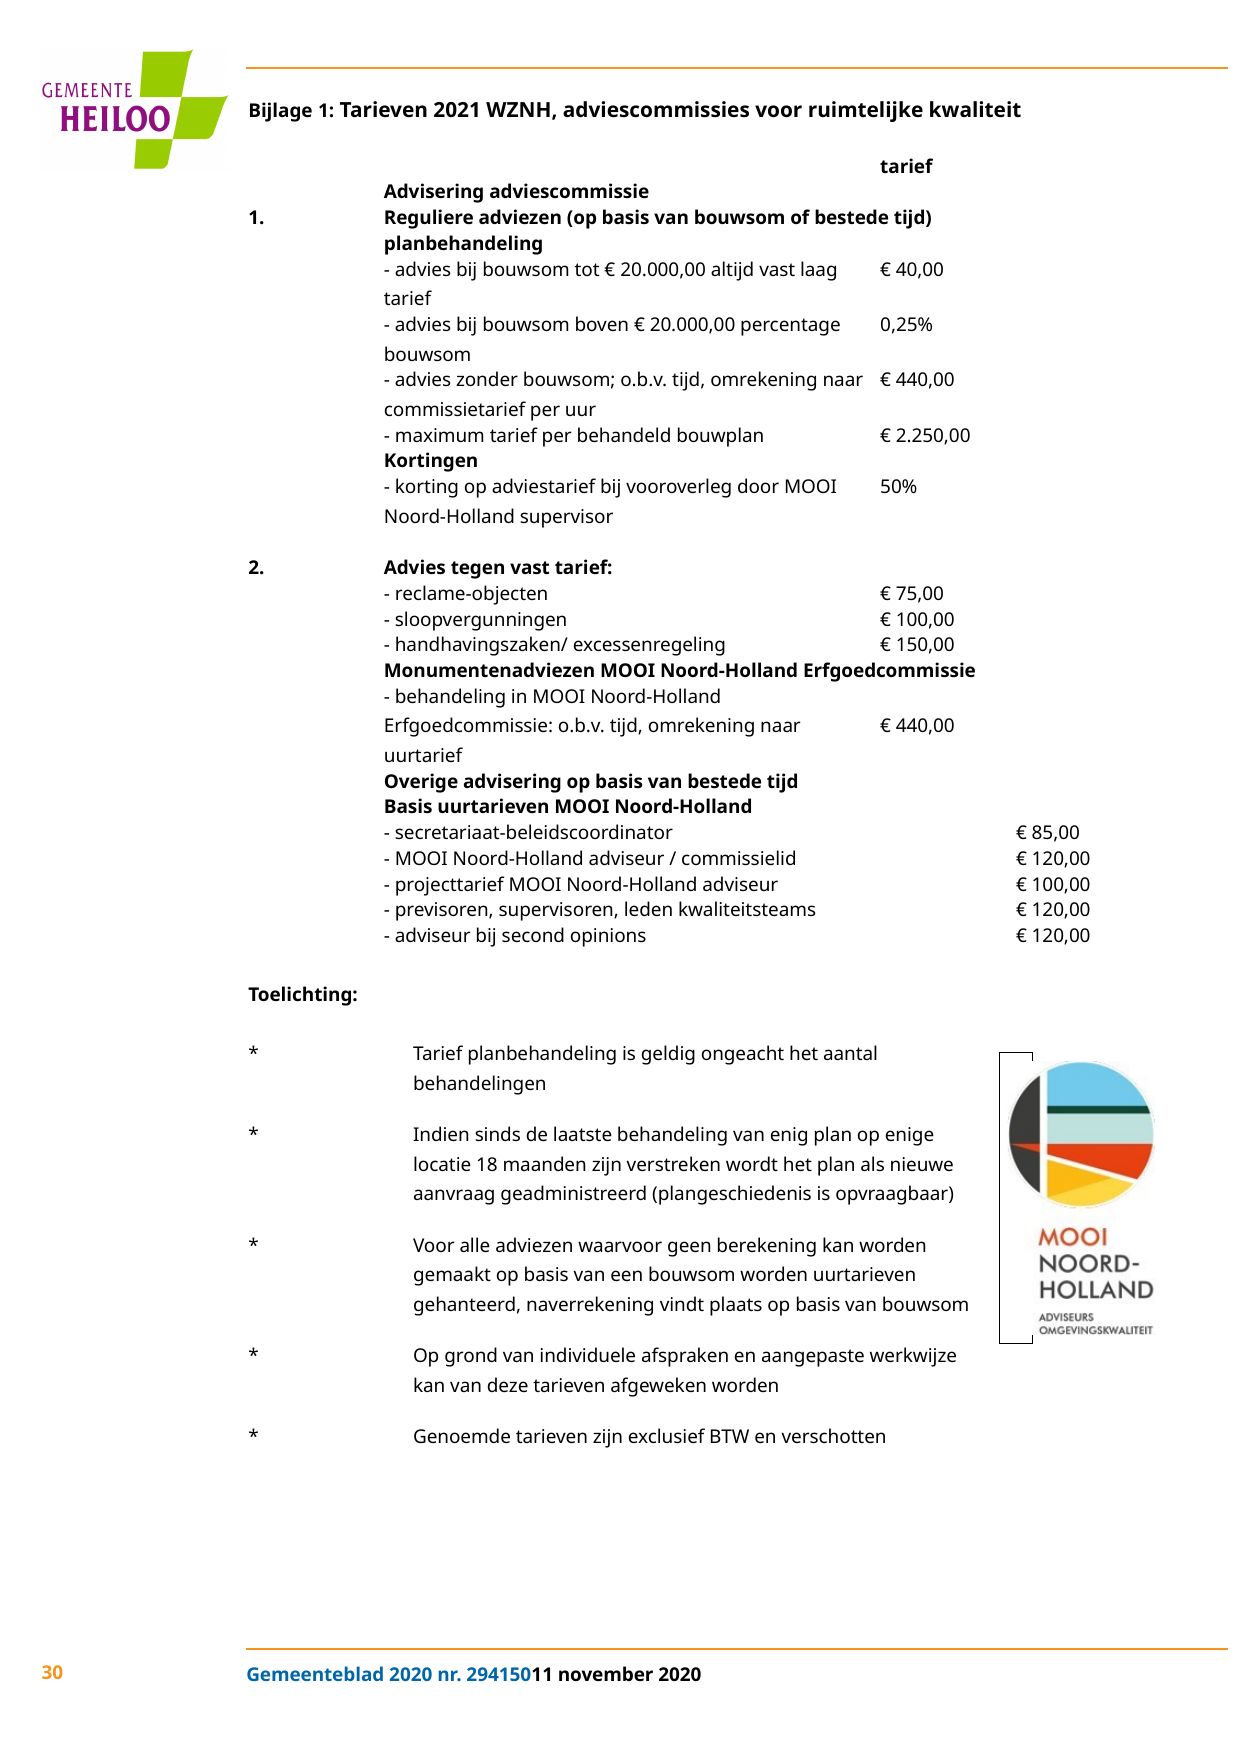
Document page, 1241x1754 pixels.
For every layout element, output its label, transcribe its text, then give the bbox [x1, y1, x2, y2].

text Bijlage 1: Tarieven 2021 WZNH, adviescommissies voor ruimtelijke kwaliteit [248, 95, 1152, 123]
table_cell Advies tegen vast tarief: [384, 554, 1152, 580]
table_cell 1. [248, 205, 384, 230]
picture [1007, 1061, 1155, 1335]
table_cell Voor alle adviezen waarvoor geen berekening kan worden gemaakt op basis van een bouwsom worden uurtarieven gehanteerd, naverrekening vindt plaats op basis van bouwsom [413, 1232, 987, 1317]
table_cell * [248, 1424, 413, 1449]
table_cell - secretariaat-beleidscoordinator [384, 819, 1016, 845]
table_cell [248, 922, 384, 948]
table_cell - MOOI Noord-Holland adviseur / commissielid [384, 845, 1016, 871]
table_cell Op grond van individuele afspraken en aangepaste werkwijze kan van deze tarieven afgeweken worden [413, 1343, 987, 1398]
table_cell [413, 1095, 987, 1121]
table_cell - advies zonder bouwsom; o.b.v. tijd, omrekening naar commissietarief per uur [384, 367, 880, 422]
table_header Tarief planbehandeling is geldig ongeacht het aantal behandelingen [413, 1040, 987, 1095]
table_cell - korting op adviestarief bij vooroverleg door MOOI Noord-Holland supervisor [384, 473, 880, 529]
table_cell [248, 1206, 413, 1232]
table_cell € 440,00 [880, 683, 1152, 768]
table_cell - previsoren, supervisoren, leden kwaliteitsteams [384, 897, 1016, 922]
table_cell 50% [880, 473, 1152, 529]
table_cell Genoemde tarieven zijn exclusief BTW en verschotten [413, 1424, 987, 1449]
table_cell € 120,00 [1016, 922, 1152, 948]
table_cell € 40,00 [880, 256, 1152, 311]
table_cell € 120,00 [1016, 845, 1152, 871]
table_header [248, 153, 384, 179]
table_cell * [248, 1121, 413, 1206]
table_cell - maximum tarief per behandeld bouwplan [384, 422, 880, 448]
table_cell [248, 845, 384, 871]
table_cell € 2.250,00 [880, 422, 1152, 448]
table_cell - handhavingszaken/ excessenregeling [384, 632, 880, 657]
table_cell [248, 871, 384, 897]
table_cell € 100,00 [880, 606, 1152, 632]
table_cell [413, 1206, 987, 1232]
table_cell Reguliere adviezen (op basis van bouwsom of bestede tijd) [384, 205, 1152, 230]
table_cell [248, 606, 384, 632]
table_cell [248, 1095, 413, 1121]
table_cell - sloopvergunningen [384, 606, 880, 632]
table_cell € 100,00 [1016, 871, 1152, 897]
table_cell [248, 1398, 413, 1423]
table_cell 2. [248, 554, 384, 580]
table_cell [248, 897, 384, 922]
picture [41, 47, 231, 172]
table_cell [248, 794, 384, 819]
table_cell 0,25% [880, 311, 1152, 367]
table_cell - adviseur bij second opinions [384, 922, 1016, 948]
table_cell Indien sinds de laatste behandeling van enig plan op enige locatie 18 maanden zijn verstreken wordt het plan als nieuwe aanvraag geadministreerd (plangeschiedenis is opvraagbaar) [413, 1121, 987, 1206]
table_cell [248, 632, 384, 657]
table_cell * [248, 1343, 413, 1398]
table_cell - advies bij bouwsom boven € 20.000,00 percentage bouwsom [384, 311, 880, 367]
table_header [384, 153, 880, 179]
table_cell [248, 473, 384, 529]
table_cell [248, 230, 384, 256]
table_header * [248, 1040, 413, 1095]
table_cell Monumentenadviezen MOOI Noord-Holland Erfgoedcommissie [384, 657, 1152, 683]
table_cell - behandeling in MOOI Noord-Holland Erfgoedcommissie: o.b.v. tijd, omrekening naar uurtarief [384, 683, 880, 768]
table_cell [248, 179, 384, 204]
table_cell Advisering adviescommissie [384, 179, 1152, 204]
table_cell [248, 256, 384, 311]
table_cell Basis uurtarieven MOOI Noord-Holland [384, 794, 1152, 819]
table_cell € 120,00 [1016, 897, 1152, 922]
table_cell [248, 819, 384, 845]
table_cell [248, 683, 384, 768]
table_cell [248, 768, 384, 794]
table_cell Overige advisering op basis van bestede tijd [384, 768, 1152, 794]
table_cell [248, 311, 384, 367]
table_cell * [248, 1232, 413, 1317]
table_cell € 75,00 [880, 580, 1152, 606]
table_cell [248, 422, 384, 448]
table_cell [248, 529, 1152, 554]
table_cell - projecttarief MOOI Noord-Holland adviseur [384, 871, 1016, 897]
table_cell [413, 1398, 987, 1423]
table_cell [880, 230, 1152, 256]
table_header [1000, 1053, 1032, 1343]
table_cell - reclame-objecten [384, 580, 880, 606]
text Toelichting: [248, 981, 1152, 1007]
table_cell € 440,00 [880, 367, 1152, 422]
table_cell Kortingen [384, 448, 1152, 473]
table_cell [413, 1317, 987, 1342]
table_cell [248, 448, 384, 473]
table_cell € 150,00 [880, 632, 1152, 657]
table_cell - advies bij bouwsom tot € 20.000,00 altijd vast laag tarief [384, 256, 880, 311]
table_cell [248, 1317, 413, 1342]
table_cell planbehandeling [384, 230, 880, 256]
table_cell € 85,00 [1016, 819, 1152, 845]
table_header [987, 1040, 1152, 1449]
table_cell [248, 580, 384, 606]
table_cell [248, 367, 384, 422]
table_header tarief [880, 153, 1152, 179]
table_cell [248, 657, 384, 683]
